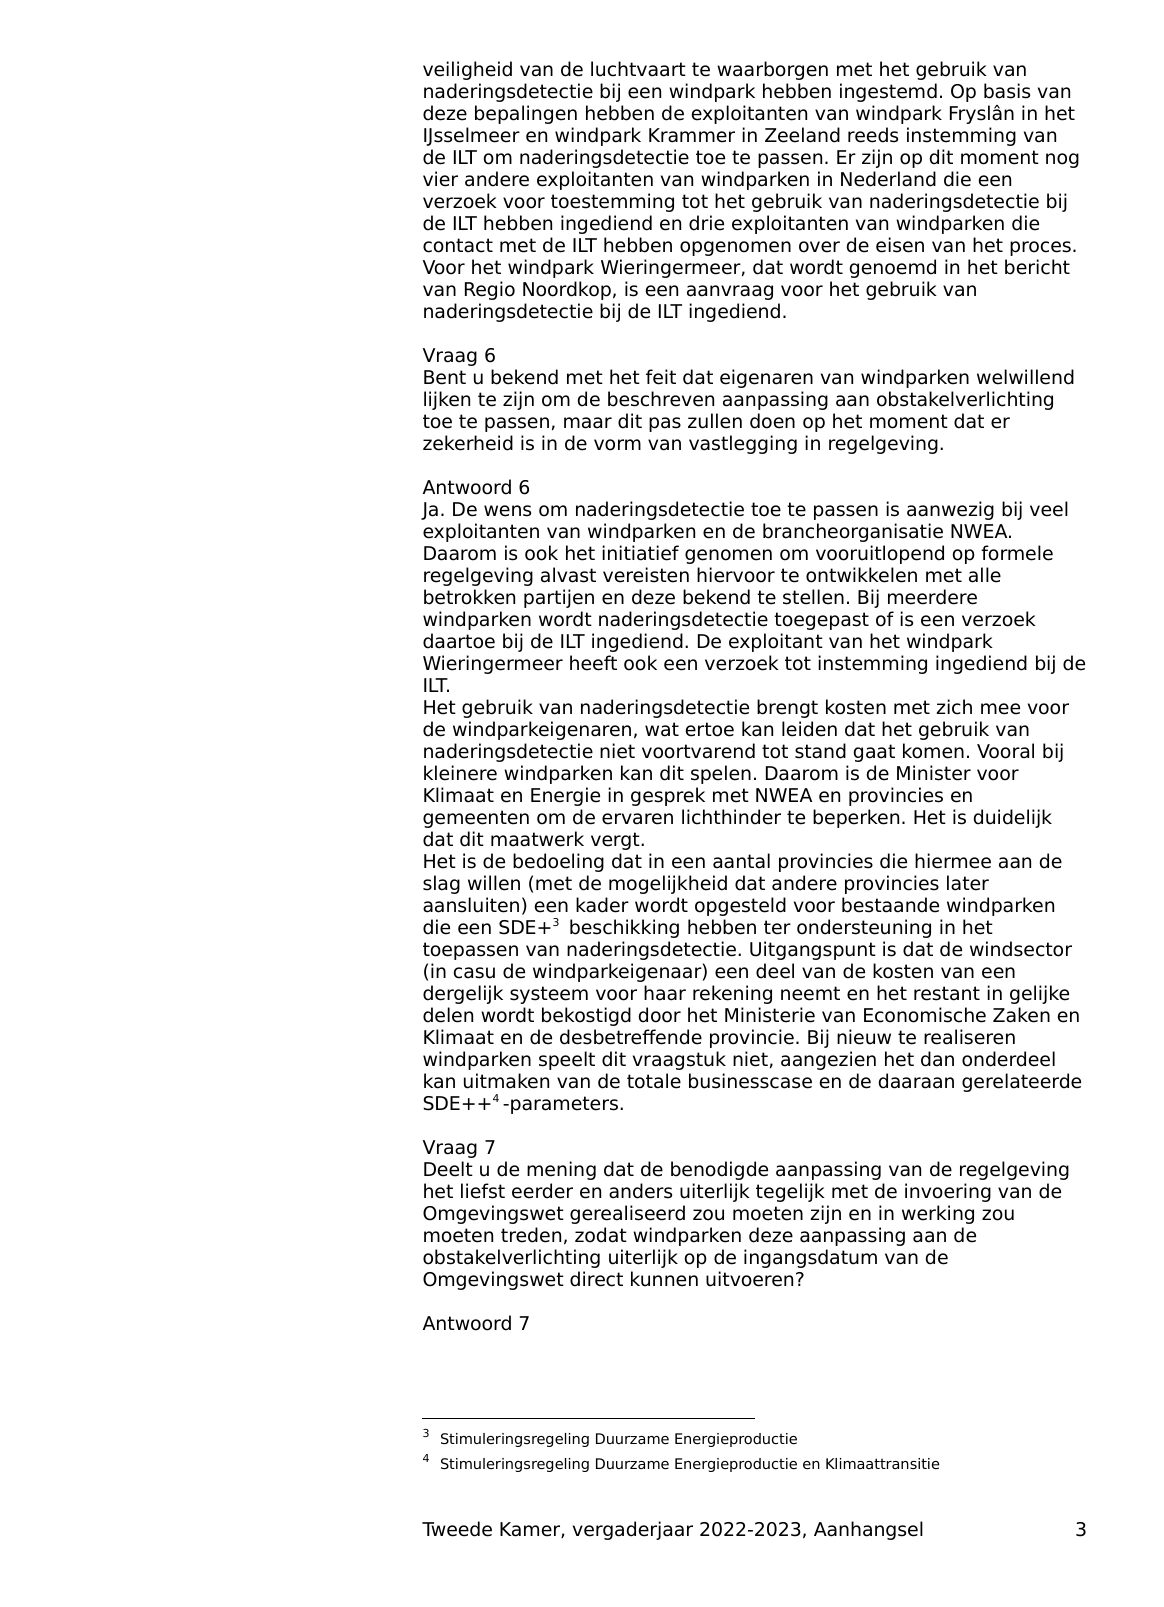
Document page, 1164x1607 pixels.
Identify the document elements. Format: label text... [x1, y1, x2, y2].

text veiligheid van de luchtvaart te waarborgen met het gebruik van naderingsdetectie bij een windpark hebben ingestemd. Op basis van deze bepalingen hebben de exploitanten van windpark Fryslân in het IJsselmeer en windpark Krammer in Zeeland reeds instemming van de ILT om naderingsdetectie toe te passen. Er zijn op dit moment nog vier andere exploitanten van windparken in Nederland die een verzoek voor toestemming tot het gebruik van naderingsdetectie bij de ILT hebben ingediend en drie exploitanten van windparken die contact met de ILT hebben opgenomen over de eisen van het proces. Voor het windpark Wieringermeer, dat wordt genoemd in het bericht van Regio Noordkop, is een aanvraag voor het gebruik van naderingsdetectie bij de ILT ingediend. [422, 59, 1087, 323]
text Stimuleringsregeling Duurzame Energieproductie [422, 1427, 1087, 1449]
text Vraag 7 [422, 1137, 1087, 1159]
text Bent u bekend met het feit dat eigenaren van windparken welwillend lijken te zijn om de beschreven aanpassing aan obstakelverlichting toe te passen, maar dit pas zullen doen op het moment dat er zekerheid is in de vorm van vastlegging in regelgeving. [422, 367, 1087, 455]
text Ja. De wens om naderingsdetectie toe te passen is aanwezig bij veel exploitanten van windparken en de brancheorganisatie NWEA. Daarom is ook het initiatief genomen om vooruitlopend op formele regelgeving alvast vereisten hiervoor te ontwikkelen met alle betrokken partijen en deze bekend te stellen. Bij meerdere windparken wordt naderingsdetectie toegepast of is een verzoek daartoe bij de ILT ingediend. De exploitant van het windpark Wieringermeer heeft ook een verzoek tot instemming ingediend bij de ILT. [422, 499, 1087, 697]
text Antwoord 7 [422, 1313, 1087, 1335]
text Het is de bedoeling dat in een aantal provincies die hiermee aan de slag willen (met de mogelijkheid dat andere provincies later aansluiten) een kader wordt opgesteld voor bestaande windparken die een SDE+ beschikking hebben ter ondersteuning in het toepassen van naderingsdetectie. Uitgangspunt is dat de windsector (in casu de windparkeigenaar) een deel van de kosten van een dergelijk systeem voor haar rekening neemt en het restant in gelijke delen wordt bekostigd door het Ministerie van Economische Zaken en Klimaat en de desbetreffende provincie. Bij nieuw te realiseren windparken speelt dit vraagstuk niet, aangezien het dan onderdeel kan uitmaken van de totale businesscase en de daaraan gerelateerde SDE++-parameters. [422, 851, 1087, 1114]
text Antwoord 6 [422, 477, 1087, 499]
text Vraag 6 [422, 345, 1087, 367]
text Deelt u de mening dat de benodigde aanpassing van de regelgeving het liefst eerder en anders uiterlijk tegelijk met de invoering van de Omgevingswet gerealiseerd zou moeten zijn en in werking zou moeten treden, zodat windparken deze aanpassing aan de obstakelverlichting uiterlijk op de ingangsdatum van de Omgevingswet direct kunnen uitvoeren? [422, 1159, 1087, 1291]
text Stimuleringsregeling Duurzame Energieproductie en Klimaattransitie [422, 1452, 1087, 1474]
text Het gebruik van naderingsdetectie brengt kosten met zich mee voor de windparkeigenaren, wat ertoe kan leiden dat het gebruik van naderingsdetectie niet voortvarend tot stand gaat komen. Vooral bij kleinere windparken kan dit spelen. Daarom is de Minister voor Klimaat en Energie in gesprek met NWEA en provincies en gemeenten om de ervaren lichthinder te beperken. Het is duidelijk dat dit maatwerk vergt. [422, 697, 1087, 851]
